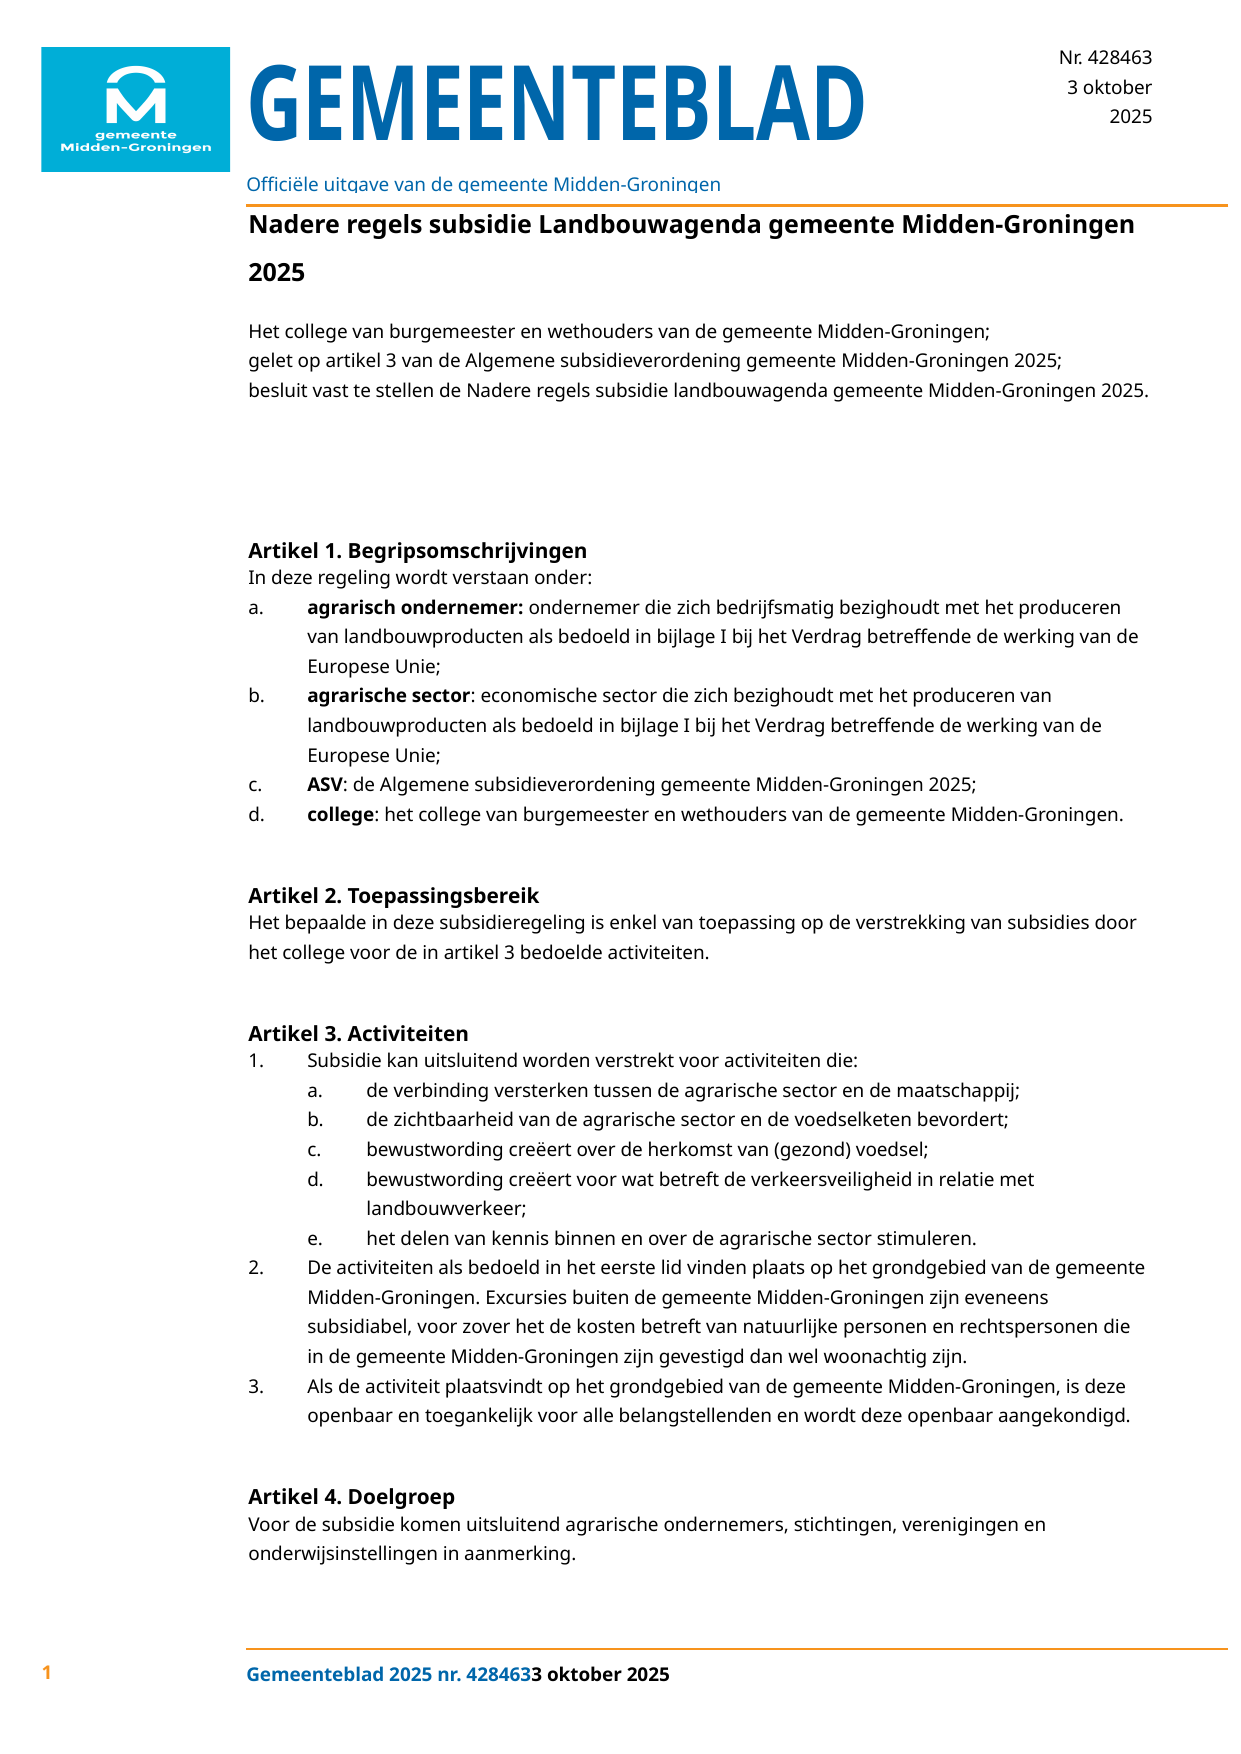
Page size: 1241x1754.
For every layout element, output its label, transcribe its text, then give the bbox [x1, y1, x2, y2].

picture [107, 89, 165, 122]
list de verbinding versterken tussen de agrarische sector en de maatschappij; [307, 1077, 1152, 1103]
text Artikel 2. Toepassingsbereik [248, 881, 1152, 909]
list bewustwording creëert over de herkomst van (gezond) voedsel; [307, 1136, 1152, 1162]
text Artikel 1. Begripsomschrijvingen [248, 536, 1152, 564]
picture [108, 66, 164, 82]
text In deze regeling wordt verstaan onder: [248, 564, 1152, 590]
picture [184, 146, 190, 153]
list het delen van kennis binnen en over de agrarische sector stimuleren. [307, 1225, 1152, 1251]
text Het bepaalde in deze subsidieregeling is enkel van toepassing op de verstrekking van subsidies door het college voor de in artikel 3 bedoelde activiteiten. [248, 909, 1152, 965]
list Subsidie kan uitsluitend worden verstrekt voor activiteiten die: [248, 1047, 1152, 1073]
text Voor de subsidie komen uitsluitend agrarische ondernemers, stichtingen, verenigingen en onderwijsinstellingen in aanmerking. [248, 1511, 1152, 1566]
text Het college van burgemeester en wethouders van de gemeente Midden-Groningen; [248, 318, 1152, 344]
list de zichtbaarheid van de agrarische sector en de voedselketen bevordert; [307, 1107, 1152, 1132]
text Artikel 3. Activiteiten [248, 1019, 1152, 1047]
list Als de activiteit plaatsvindt op het grondgebied van de gemeente Midden-Groningen, is deze openbaar en toegankelijk voor alle belangstellenden en wordt deze openbaar aangekondigd. [248, 1373, 1152, 1428]
text Nadere regels subsidie Landbouwagenda gemeente Midden-Groningen 2025 [248, 207, 1152, 288]
list bewustwording creëert voor wat betreft de verkeersveiligheid in relatie met landbouwverkeer; [307, 1166, 1152, 1221]
text gelet op artikel 3 van de Algemene subsidieverordening gemeente Midden-Groningen 2025; [248, 347, 1152, 373]
list ASV: de Algemene subsidieverordening gemeente Midden-Groningen 2025; [248, 771, 1152, 797]
text besluit vast te stellen de Nadere regels subsidie landbouwagenda gemeente Midden-Groningen 2025. [248, 377, 1152, 403]
list college: het college van burgemeester en wethouders van de gemeente Midden-Groningen. [248, 801, 1152, 827]
list agrarische sector: economische sector die zich bezighoudt met het produceren van landbouwproducten als bedoeld in bijlage I bij het Verdrag betreffende de werking van de Europese Unie; [248, 683, 1152, 768]
list agrarisch ondernemer: ondernemer die zich bedrijfsmatig bezighoudt met het produceren van landbouwproducten als bedoeld in bijlage I bij het Verdrag betreffende de werking van de Europese Unie; [248, 594, 1152, 679]
list De activiteiten als bedoeld in het eerste lid vinden plaats op het grondgebied van de gemeente Midden-Groningen. Excursies buiten de gemeente Midden-Groningen zijn eveneens subsidiabel, voor zover het de kosten betreft van natuurlijke personen en rechtspersonen die in de gemeente Midden-Groningen zijn gevestigd dan wel woonachtig zijn. [248, 1254, 1152, 1369]
text Artikel 4. Doelgroep [248, 1482, 1152, 1511]
